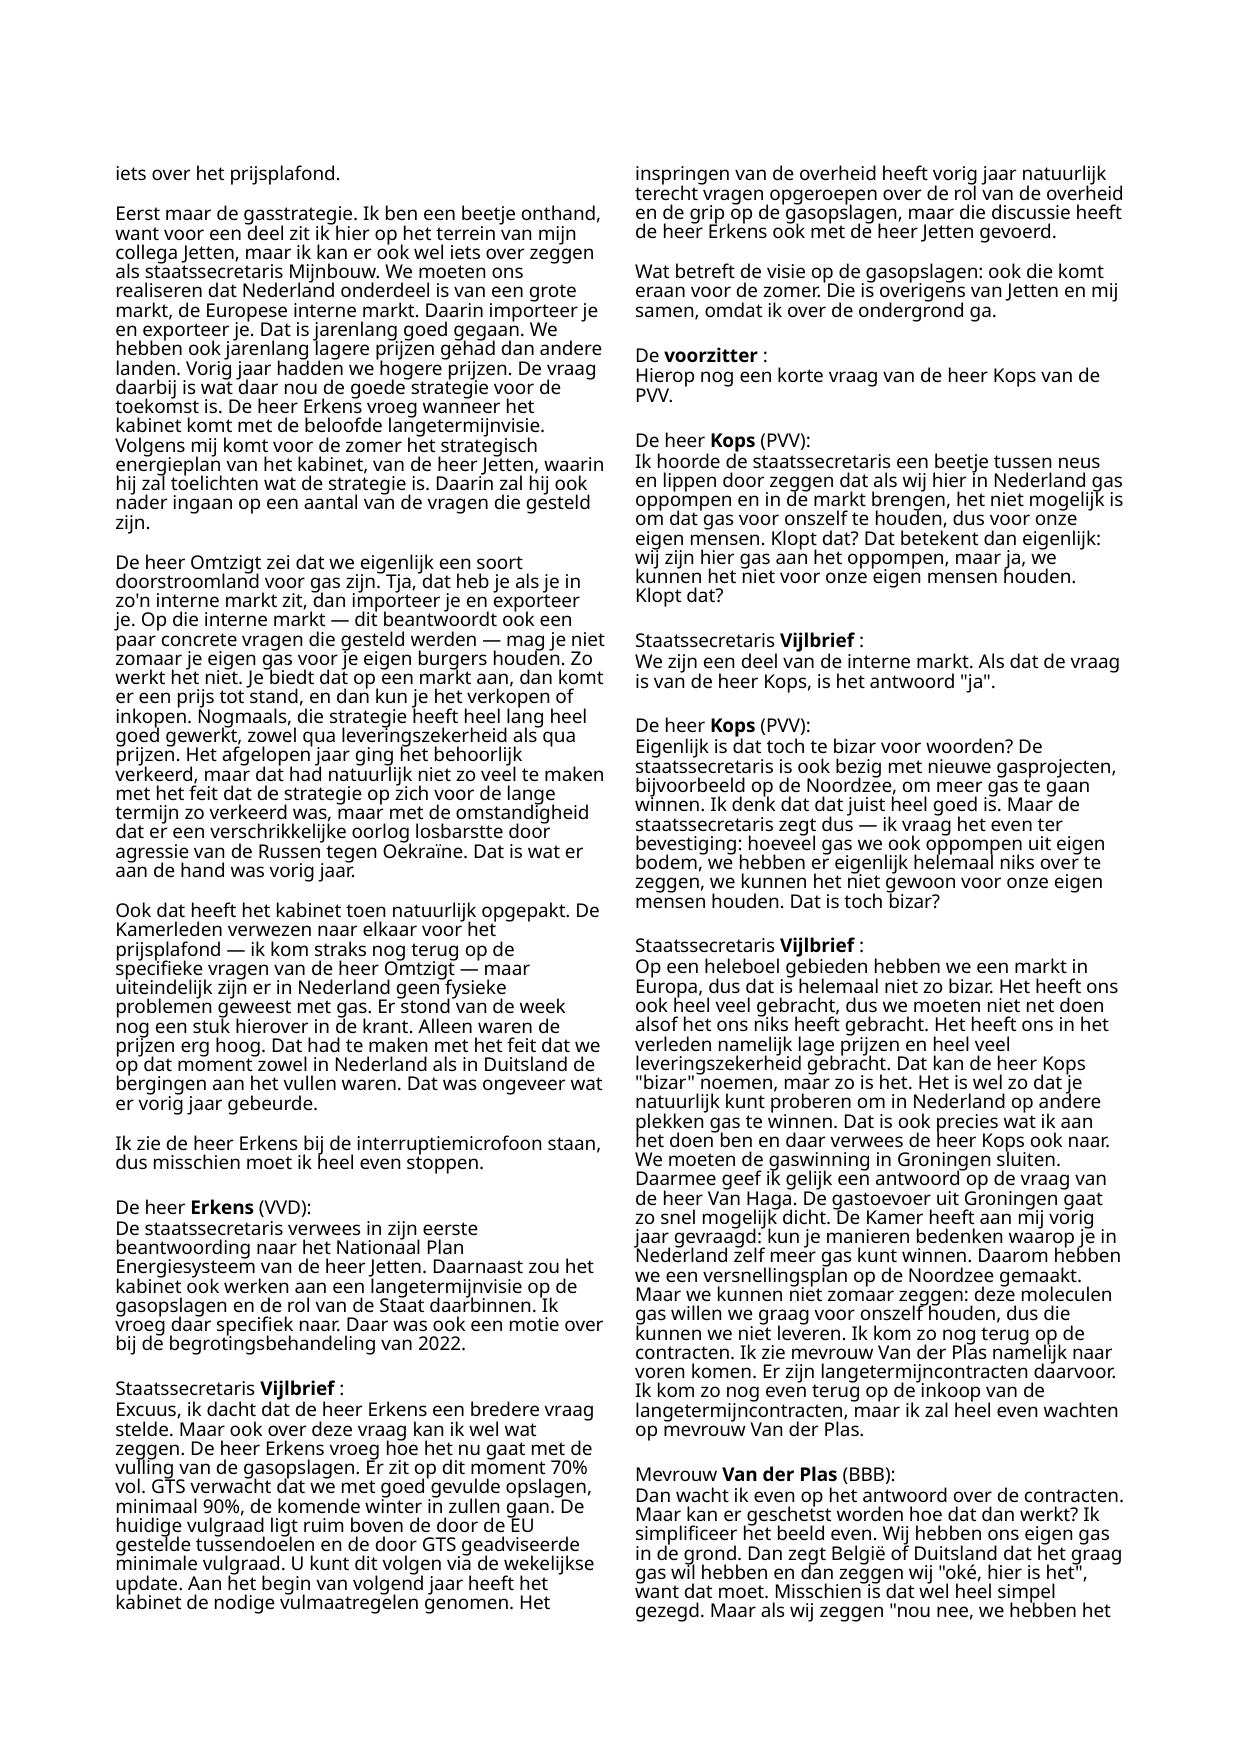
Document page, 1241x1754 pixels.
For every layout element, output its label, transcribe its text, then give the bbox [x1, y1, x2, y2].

text We zijn een deel van de interne markt. Als dat de vraag is van de heer Kops, is het antwoord "ja". [635, 653, 1125, 692]
text Staatssecretaris Vijlbrief : [635, 933, 1125, 958]
text Staatssecretaris Vijlbrief : [635, 628, 1125, 653]
text Wat betreft de visie op de gasopslagen: ook die komt eraan voor de zomer. Die is overigens van Jetten en mij samen, omdat ik over de ondergrond ga. [635, 263, 1125, 321]
text Ik zie de heer Erkens bij de interruptiemicrofoon staan, dus misschien moet ik heel even stoppen. [115, 1135, 605, 1173]
text Op een heleboel gebieden hebben we een markt in Europa, dus dat is helemaal niet zo bizar. Het heeft ons ook heel veel gebracht, dus we moeten niet net doen alsof het ons niks heeft gebracht. Het heeft ons in het verleden namelijk lage prijzen en heel veel leveringszekerheid gebracht. Dat kan de heer Kops "bizar" noemen, maar zo is het. Het is wel zo dat je natuurlijk kunt proberen om in Nederland op andere plekken gas te winnen. Dat is ook precies wat ik aan het doen ben en daar verwees de heer Kops ook naar. We moeten de gaswinning in Groningen sluiten. Daarmee geef ik gelijk een antwoord op de vraag van de heer Van Haga. De gastoevoer uit Groningen gaat zo snel mogelijk dicht. De Kamer heeft aan mij vorig jaar gevraagd: kun je manieren bedenken waarop je in Nederland zelf meer gas kunt winnen. Daarom hebben we een versnellingsplan op de Noordzee gemaakt. Maar we kunnen niet zomaar zeggen: deze moleculen gas willen we graag voor onszelf houden, dus die kunnen we niet leveren. Ik kom zo nog terug op de contracten. Ik zie mevrouw Van der Plas namelijk naar voren komen. Er zijn langetermijncontracten daarvoor. Ik kom zo nog even terug op de inkoop van de langetermijncontracten, maar ik zal heel even wachten op mevrouw Van der Plas. [635, 958, 1125, 1440]
text De heer Kops (PVV): [635, 427, 1125, 453]
text De staatssecretaris verwees in zijn eerste beantwoording naar het Nationaal Plan Energiesysteem van de heer Jetten. Daarnaast zou het kabinet ook werken aan een langetermijnvisie op de gasopslagen en de rol van de Staat daarbinnen. Ik vroeg daar specifiek naar. Daar was ook een motie over bij de begrotingsbehandeling van 2022. [115, 1220, 605, 1355]
text Staatssecretaris Vijlbrief : [115, 1376, 605, 1401]
text Ik hoorde de staatssecretaris een beetje tussen neus en lippen door zeggen dat als wij hier in Nederland gas oppompen en in de markt brengen, het niet mogelijk is om dat gas voor onszelf te houden, dus voor onze eigen mensen. Klopt dat? Dat betekent dan eigenlijk: wij zijn hier gas aan het oppompen, maar ja, we kunnen het niet voor onze eigen mensen houden. Klopt dat? [635, 453, 1125, 607]
text Hierop nog een korte vraag van de heer Kops van de PVV. [635, 367, 1125, 406]
text De heer Kops (PVV): [635, 713, 1125, 738]
text Dan wacht ik even op het antwoord over de contracten. Maar kan er geschetst worden hoe dat dan werkt? Ik simplificeer het beeld even. Wij hebben ons eigen gas in de grond. Dan zegt België of Duitsland dat het graag gas wil hebben en dan zeggen wij "oké, hier is het", want dat moet. Misschien is dat wel heel simpel gezegd. Maar als wij zeggen "nou nee, we hebben het [635, 1487, 1125, 1622]
text Mevrouw Van der Plas (BBB): [635, 1461, 1125, 1487]
text De heer Erkens (VVD): [115, 1194, 605, 1220]
text Excuus, ik dacht dat de heer Erkens een bredere vraag stelde. Maar ook over deze vraag kan ik wel wat zeggen. De heer Erkens vroeg hoe het nu gaat met de vulling van de gasopslagen. Er zit op dit moment 70% vol. GTS verwacht dat we met goed gevulde opslagen, minimaal 90%, de komende winter in zullen gaan. De huidige vulgraad ligt ruim boven de door de EU gestelde tussendoelen en de door GTS geadviseerde minimale vulgraad. U kunt dit volgen via de wekelijkse update. Aan het begin van volgend jaar heeft het kabinet de nodige vulmaatregelen genomen. Het [115, 1401, 605, 1613]
text iets over het prijsplafond. [115, 165, 605, 184]
text De voorzitter : [635, 342, 1125, 367]
text Ook dat heeft het kabinet toen natuurlijk opgepakt. De Kamerleden verwezen naar elkaar voor het prijsplafond — ik kom straks nog terug op de specifieke vragen van de heer Omtzigt — maar uiteindelijk zijn er in Nederland geen fysieke problemen geweest met gas. Er stond van de week nog een stuk hierover in de krant. Alleen waren de prijzen erg hoog. Dat had te maken met het feit dat we op dat moment zowel in Nederland als in Duitsland de bergingen aan het vullen waren. Dat was ongeveer wat er vorig jaar gebeurde. [115, 902, 605, 1114]
text De heer Omtzigt zei dat we eigenlijk een soort doorstroomland voor gas zijn. Tja, dat heb je als je in zo'n interne markt zit, dan importeer je en exporteer je. Op die interne markt — dit beantwoordt ook een paar concrete vragen die gesteld werden — mag je niet zomaar je eigen gas voor je eigen burgers houden. Zo werkt het niet. Je biedt dat op een markt aan, dan komt er een prijs tot stand, en dan kun je het verkopen of inkopen. Nogmaals, die strategie heeft heel lang heel goed gewerkt, zowel qua leveringszekerheid als qua prijzen. Het afgelopen jaar ging het behoorlijk verkeerd, maar dat had natuurlijk niet zo veel te maken met het feit dat de strategie op zich voor de lange termijn zo verkeerd was, maar met de omstandigheid dat er een verschrikkelijke oorlog losbarstte door agressie van de Russen tegen Oekraïne. Dat is wat er aan de hand was vorig jaar. [115, 554, 605, 881]
text Eerst maar de gasstrategie. Ik ben een beetje onthand, want voor een deel zit ik hier op het terrein van mijn collega Jetten, maar ik kan er ook wel iets over zeggen als staatssecretaris Mijnbouw. We moeten ons realiseren dat Nederland onderdeel is van een grote markt, de Europese interne markt. Daarin importeer je en exporteer je. Dat is jarenlang goed gegaan. We hebben ook jarenlang lagere prijzen gehad dan andere landen. Vorig jaar hadden we hogere prijzen. De vraag daarbij is wat daar nou de goede strategie voor de toekomst is. De heer Erkens vroeg wanneer het kabinet komt met de beloofde langetermijnvisie. Volgens mij komt voor de zomer het strategisch energieplan van het kabinet, van de heer Jetten, waarin hij zal toelichten wat de strategie is. Daarin zal hij ook nader ingaan op een aantal van de vragen die gesteld zijn. [115, 205, 605, 533]
text Eigenlijk is dat toch te bizar voor woorden? De staatssecretaris is ook bezig met nieuwe gasprojecten, bijvoorbeeld op de Noordzee, om meer gas te gaan winnen. Ik denk dat dat juist heel goed is. Maar de staatssecretaris zegt dus — ik vraag het even ter bevestiging: hoeveel gas we ook oppompen uit eigen bodem, we hebben er eigenlijk helemaal niks over te zeggen, we kunnen het niet gewoon voor onze eigen mensen houden. Dat is toch bizar? [635, 738, 1125, 912]
text inspringen van de overheid heeft vorig jaar natuurlijk terecht vragen opgeroepen over de rol van de overheid en de grip op de gasopslagen, maar die discussie heeft de heer Erkens ook met de heer Jetten gevoerd. [635, 165, 1125, 242]
